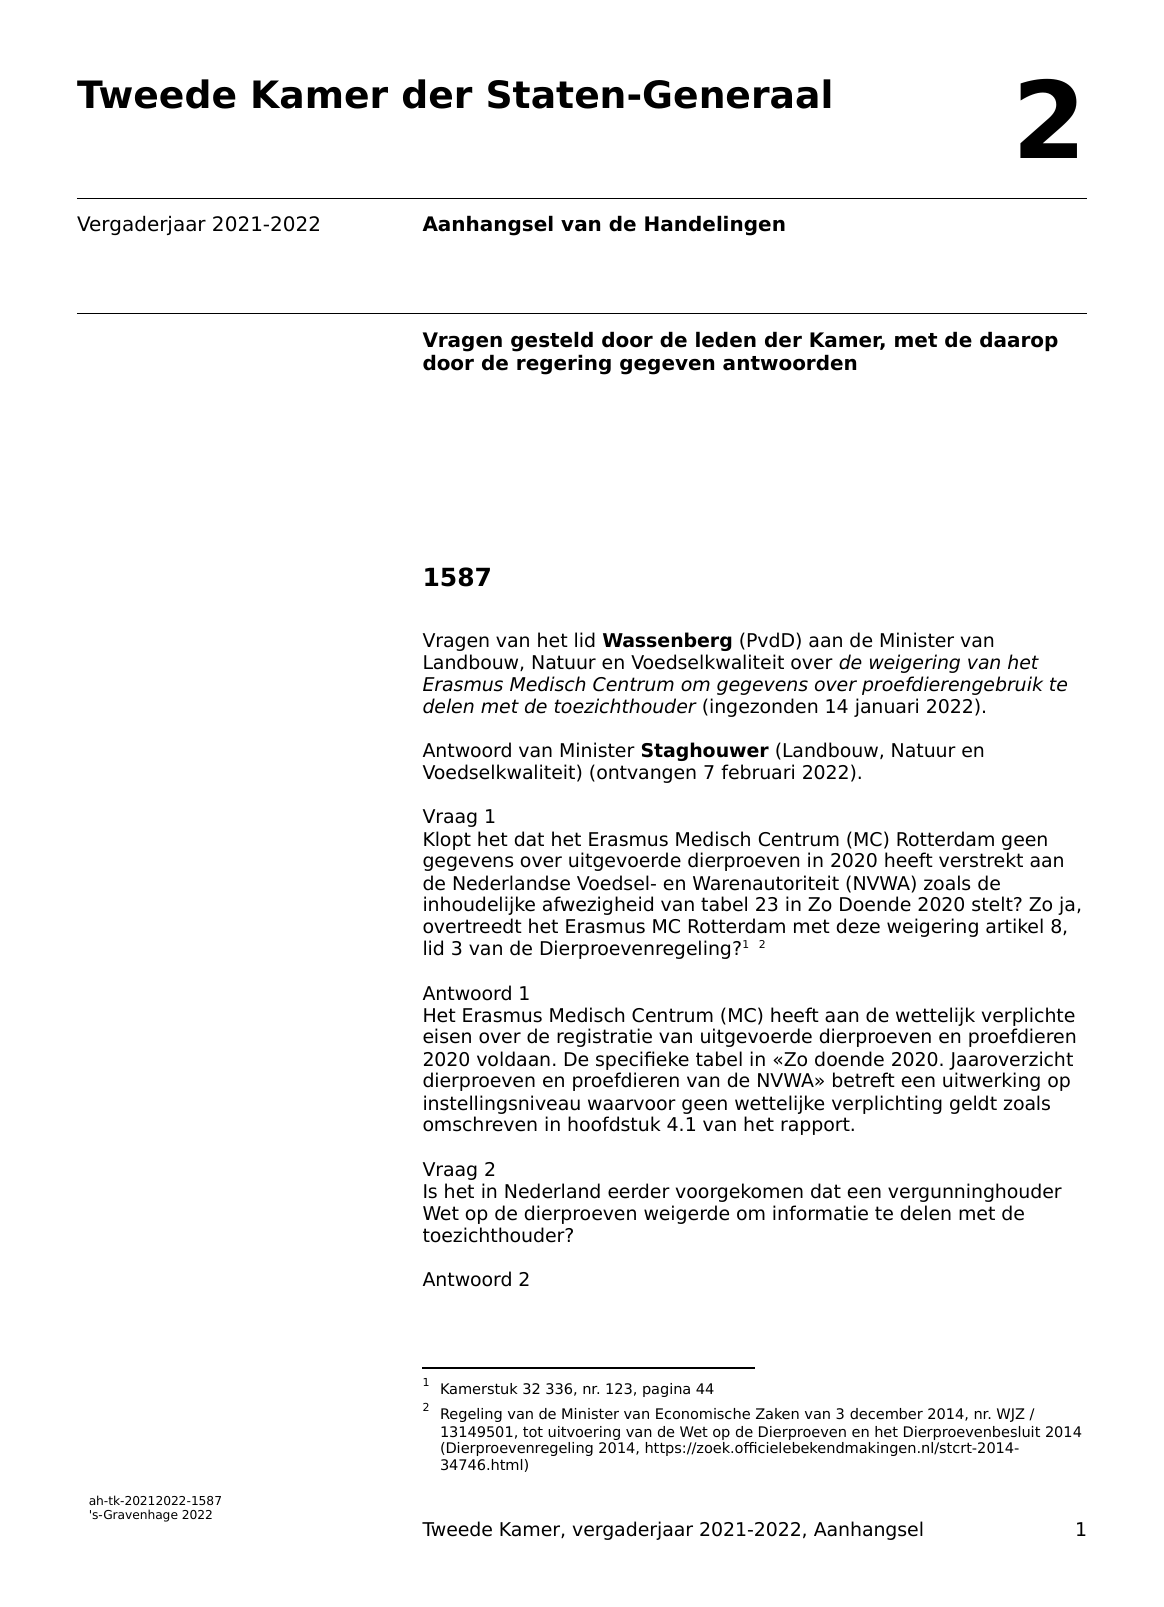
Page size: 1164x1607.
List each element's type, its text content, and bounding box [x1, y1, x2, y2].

table_cell [77, 314, 422, 375]
text Is het in Nederland eerder voorgekomen dat een vergunninghouder Wet op de dierproeven weigerde om informatie te delen met de toezichthouder? [422, 1181, 1087, 1246]
text Klopt het dat het Erasmus Medisch Centrum (MC) Rotterdam geen gegevens over uitgevoerde dierproeven in 2020 heeft verstrekt aan de Nederlandse Voedsel- en Warenautoriteit (NVWA) zoals de inhoudelijke afwezigheid van tabel 23 in Zo Doende 2020 stelt? Zo ja, overtreedt het Erasmus MC Rotterdam met deze weigering artikel 8, lid 3 van de Dierproevenregeling? [422, 828, 1087, 960]
text ah-tk-20212022-1587 [88, 1494, 323, 1508]
text 's-Gravenhage 2022 [88, 1508, 323, 1522]
text Vragen van het lid Wassenberg (PvdD) aan de Minister van Landbouw, Natuur en Voedselkwaliteit over de weigering van het Erasmus Medisch Centrum om gegevens over proefdierengebruik te delen met de toezichthouder (ingezonden 14 januari 2022). [422, 630, 1087, 718]
text Vraag 2 [422, 1158, 1087, 1181]
text Antwoord 1 [422, 982, 1087, 1004]
text 1587 [422, 563, 1087, 592]
table_cell Vragen gesteld door de leden der Kamer, met de daarop door de regering gegeven antwoorden [422, 314, 1087, 375]
text Vraag 1 [422, 806, 1087, 828]
text Kamerstuk 32 336, nr. 123, pagina 44 [422, 1377, 1087, 1399]
text Het Erasmus Medisch Centrum (MC) heeft aan de wettelijk verplichte eisen over de registratie van uitgevoerde dierproeven en proefdieren 2020 voldaan. De specifieke tabel in «Zo doende 2020. Jaaroverzicht dierproeven en proefdieren van de NVWA» betreft een uitwerking op instellingsniveau waarvoor geen wettelijke verplichting geldt zoals omschreven in hoofdstuk 4.1 van het rapport. [422, 1004, 1087, 1136]
text Antwoord 2 [422, 1269, 1087, 1291]
text Regeling van de Minister van Economische Zaken van 3 december 2014, nr. WJZ / 13149501, tot uitvoering van de Wet op de Dierproeven en het Dierproevenbesluit 2014 (Dierproevenregeling 2014, https://zoek.officielebekendmakingen.nl/stcrt-2014-34746.html) [422, 1402, 1087, 1474]
text Antwoord van Minister Staghouwer (Landbouw, Natuur en Voedselkwaliteit) (ontvangen 7 februari 2022). [422, 740, 1087, 784]
table_header Tweede Kamer der Staten-Generaal [77, 59, 886, 198]
table_header 2 [886, 59, 1087, 198]
table_cell Aanhangsel van de Handelingen [422, 199, 1087, 313]
table_cell Vergaderjaar 2021-2022 [77, 199, 422, 313]
